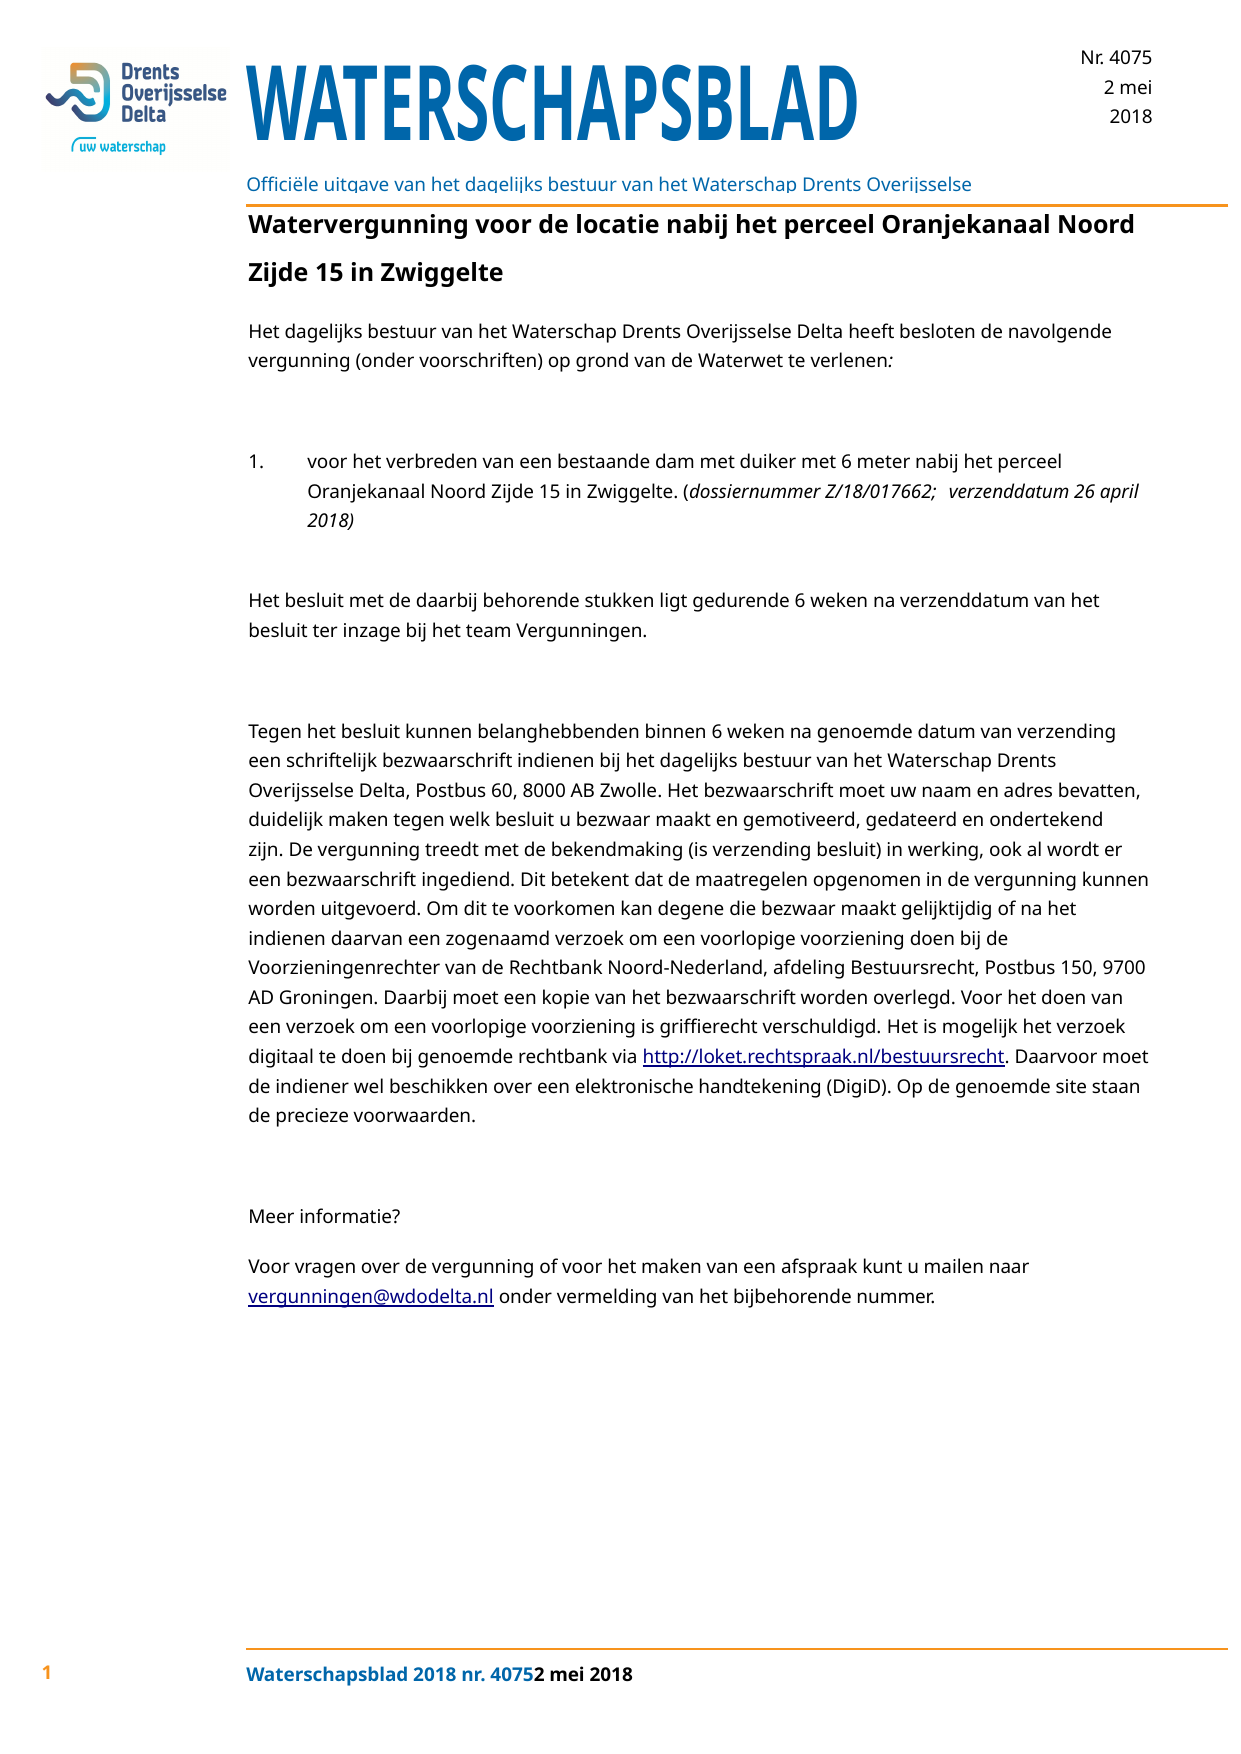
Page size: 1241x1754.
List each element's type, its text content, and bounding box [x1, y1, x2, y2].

picture [41, 47, 231, 172]
text Tegen het besluit kunnen belanghebbenden binnen 6 weken na genoemde datum van verzending een schriftelijk bezwaarschrift indienen bij het dagelijks bestuur van het Waterschap Drents Overijsselse Delta, Postbus 60, 8000 AB Zwolle. Het bezwaarschrift moet uw naam en adres bevatten, duidelijk maken tegen welk besluit u bezwaar maakt en gemotiveerd, gedateerd en ondertekend zijn. De vergunning treedt met de bekendmaking (is verzending besluit) in werking, ook al wordt er een bezwaarschrift ingediend. Dit betekent dat de maatregelen opgenomen in de vergunning kunnen worden uitgevoerd. Om dit te voorkomen kan degene die bezwaar maakt gelijktijdig of na het indienen daarvan een zogenaamd verzoek om een voorlopige voorziening doen bij de Voorzieningenrechter van de Rechtbank Noord-Nederland, afdeling Bestuursrecht, Postbus 150, 9700 AD Groningen. Daarbij moet een kopie van het bezwaarschrift worden overlegd. Voor het doen van een verzoek om een voorlopige voorziening is griffierecht verschuldigd. Het is mogelijk het verzoek digitaal te doen bij genoemde rechtbank via http://loket.rechtspraak.nl/bestuursrecht. Daarvoor moet de indiener wel beschikken over een elektronische handtekening (DigiD). Op de genoemde site staan de precieze voorwaarden. [248, 718, 1152, 1128]
text Watervergunning voor de locatie nabij het perceel Oranjekanaal Noord Zijde 15 in Zwiggelte [248, 207, 1152, 288]
text Het dagelijks bestuur van het Waterschap Drents Overijsselse Delta heeft besloten de navolgende vergunning (onder voorschriften) op grond van de Waterwet te verlenen: [248, 318, 1152, 373]
list voor het verbreden van een bestaande dam met duiker met 6 meter nabij het perceel Oranjekanaal Noord Zijde 15 in Zwiggelte. (dossiernummer Z/18/017662; verzenddatum 26 april 2018) [248, 448, 1152, 533]
text Meer informatie? [248, 1203, 1152, 1229]
text Voor vragen over de vergunning of voor het maken van een afspraak kunt u mailen naar vergunningen@wdodelta.nl onder vermelding van het bijbehorende nummer. [248, 1254, 1152, 1309]
text Het besluit met de daarbij behorende stukken ligt gedurende 6 weken na verzenddatum van het besluit ter inzage bij het team Vergunningen. [248, 587, 1152, 643]
